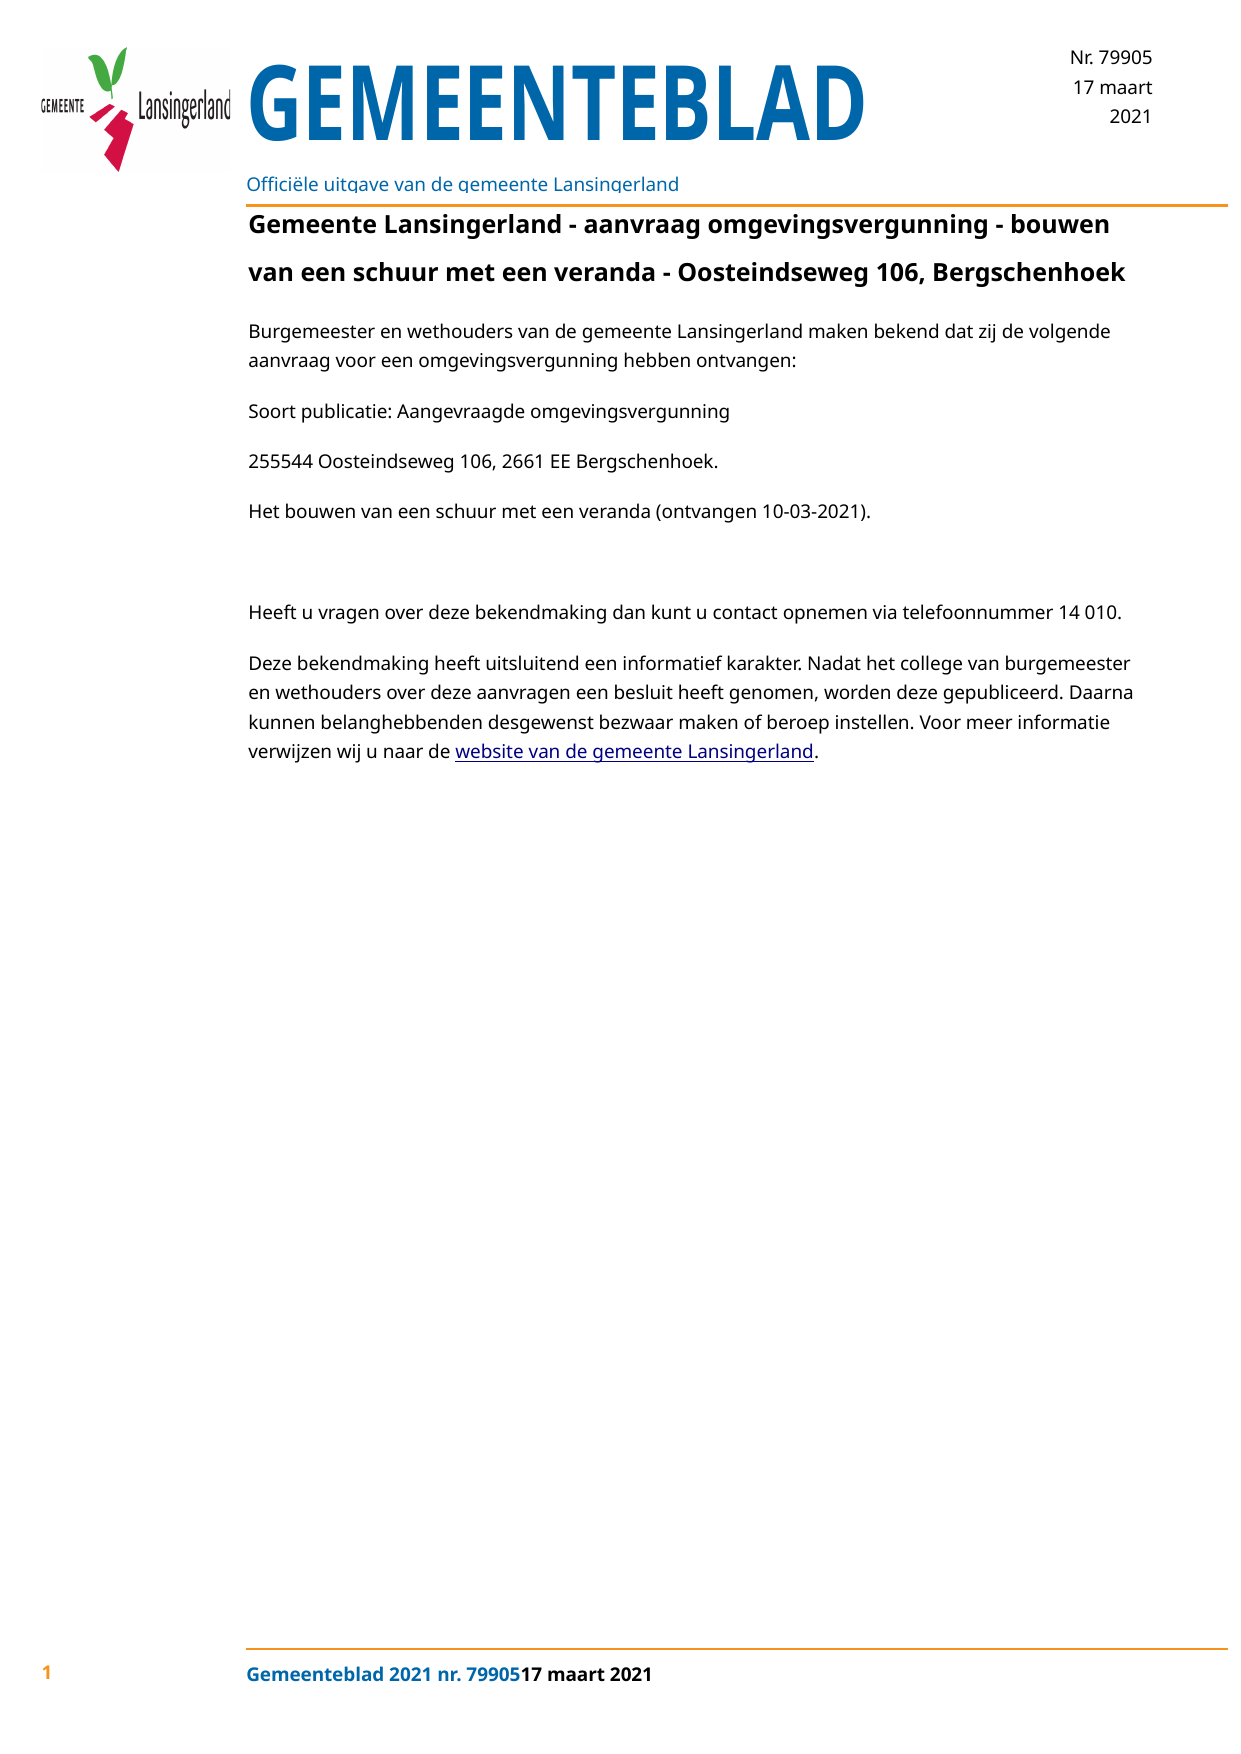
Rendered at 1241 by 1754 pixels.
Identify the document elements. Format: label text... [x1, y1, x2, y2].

text Gemeente Lansingerland - aanvraag omgevingsvergunning - bouwen van een schuur met een veranda - Oosteindseweg 106, Bergschenhoek [248, 207, 1152, 288]
picture [41, 47, 231, 172]
text 255544 Oosteindseweg 106, 2661 EE Bergschenhoek. [248, 448, 1152, 474]
text Burgemeester en wethouders van de gemeente Lansingerland maken bekend dat zij de volgende aanvraag voor een omgevingsvergunning hebben ontvangen: [248, 318, 1152, 373]
text Deze bekendmaking heeft uitsluitend een informatief karakter. Nadat het college van burgemeester en wethouders over deze aanvragen een besluit heeft genomen, worden deze gepubliceerd. Daarna kunnen belanghebbenden desgewenst bezwaar maken of beroep instellen. Voor meer informatie verwijzen wij u naar de website van de gemeente Lansingerland. [248, 650, 1152, 764]
text Het bouwen van een schuur met een veranda (ontvangen 10-03-2021). [248, 499, 1152, 524]
text Soort publicatie: Aangevraagde omgevingsvergunning [248, 398, 1152, 424]
text Heeft u vragen over deze bekendmaking dan kunt u contact opnemen via telefoonnummer 14 010. [248, 599, 1152, 625]
